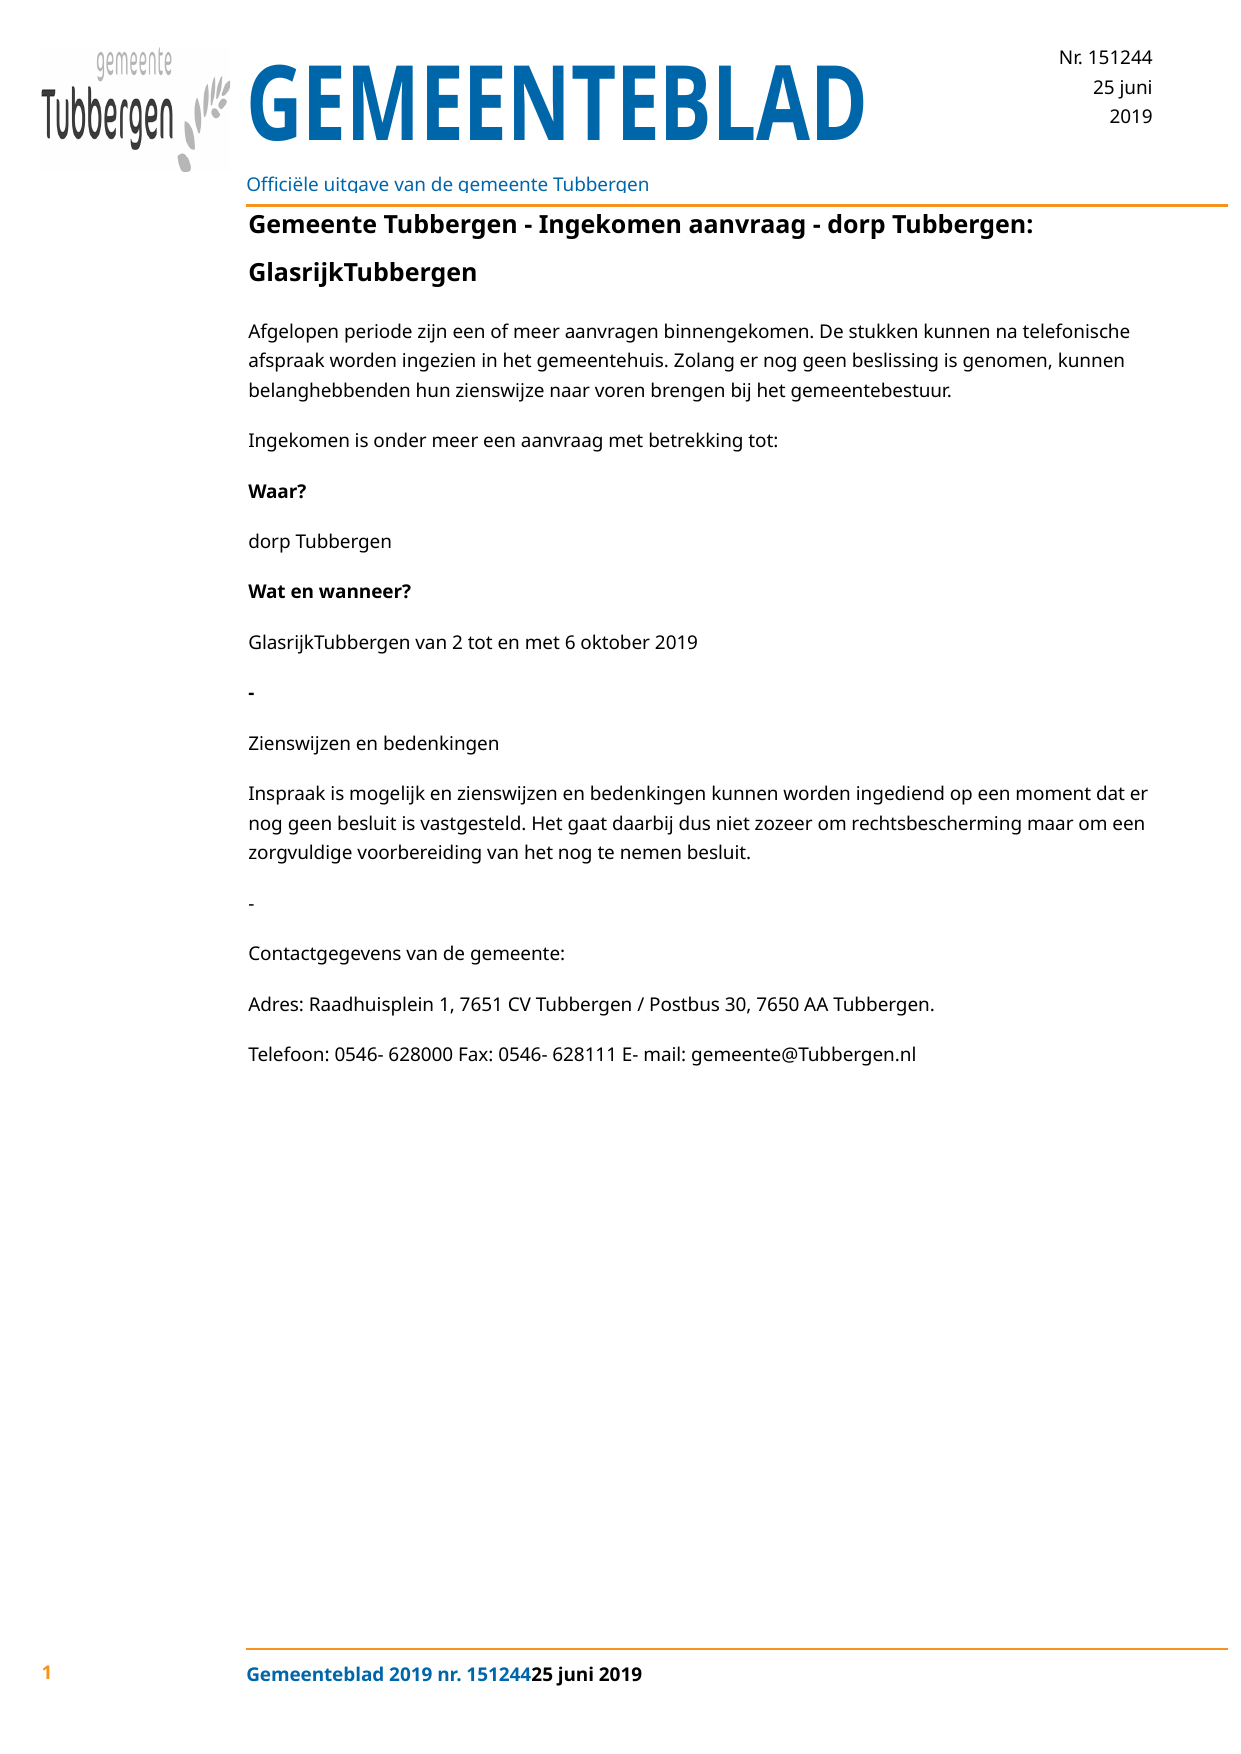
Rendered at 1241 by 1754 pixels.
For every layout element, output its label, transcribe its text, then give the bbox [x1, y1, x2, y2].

text Wat en wanneer? [248, 579, 1152, 604]
text Afgelopen periode zijn een of meer aanvragen binnengekomen. De stukken kunnen na telefonische afspraak worden ingezien in het gemeentehuis. Zolang er nog geen beslissing is genomen, kunnen belanghebbenden hun zienswijze naar voren brengen bij het gemeentebestuur. [248, 318, 1152, 403]
text Ingekomen is onder meer een aanvraag met betrekking tot: [248, 427, 1152, 453]
text Inspraak is mogelijk en zienswijzen en bedenkingen kunnen worden ingediend op een moment dat er nog geen besluit is vastgesteld. Het gaat daarbij dus niet zozeer om rechtsbescherming maar om een zorgvuldige voorbereiding van het nog te nemen besluit. [248, 780, 1152, 865]
text Contactgegevens van de gemeente: [248, 940, 1152, 966]
text - [248, 679, 1152, 705]
text GlasrijkTubbergen van 2 tot en met 6 oktober 2019 [248, 629, 1152, 655]
text Zienswijzen en bedenkingen [248, 730, 1152, 756]
text dorp Tubbergen [248, 528, 1152, 554]
text Waar? [248, 478, 1152, 504]
text Adres: Raadhuisplein 1, 7651 CV Tubbergen / Postbus 30, 7650 AA Tubbergen. [248, 991, 1152, 1017]
picture [41, 47, 231, 172]
text - [248, 890, 1152, 916]
text Gemeente Tubbergen - Ingekomen aanvraag - dorp Tubbergen: GlasrijkTubbergen [248, 207, 1152, 288]
text Telefoon: 0546- 628000 Fax: 0546- 628111 E- mail: gemeente@Tubbergen.nl [248, 1041, 1152, 1067]
